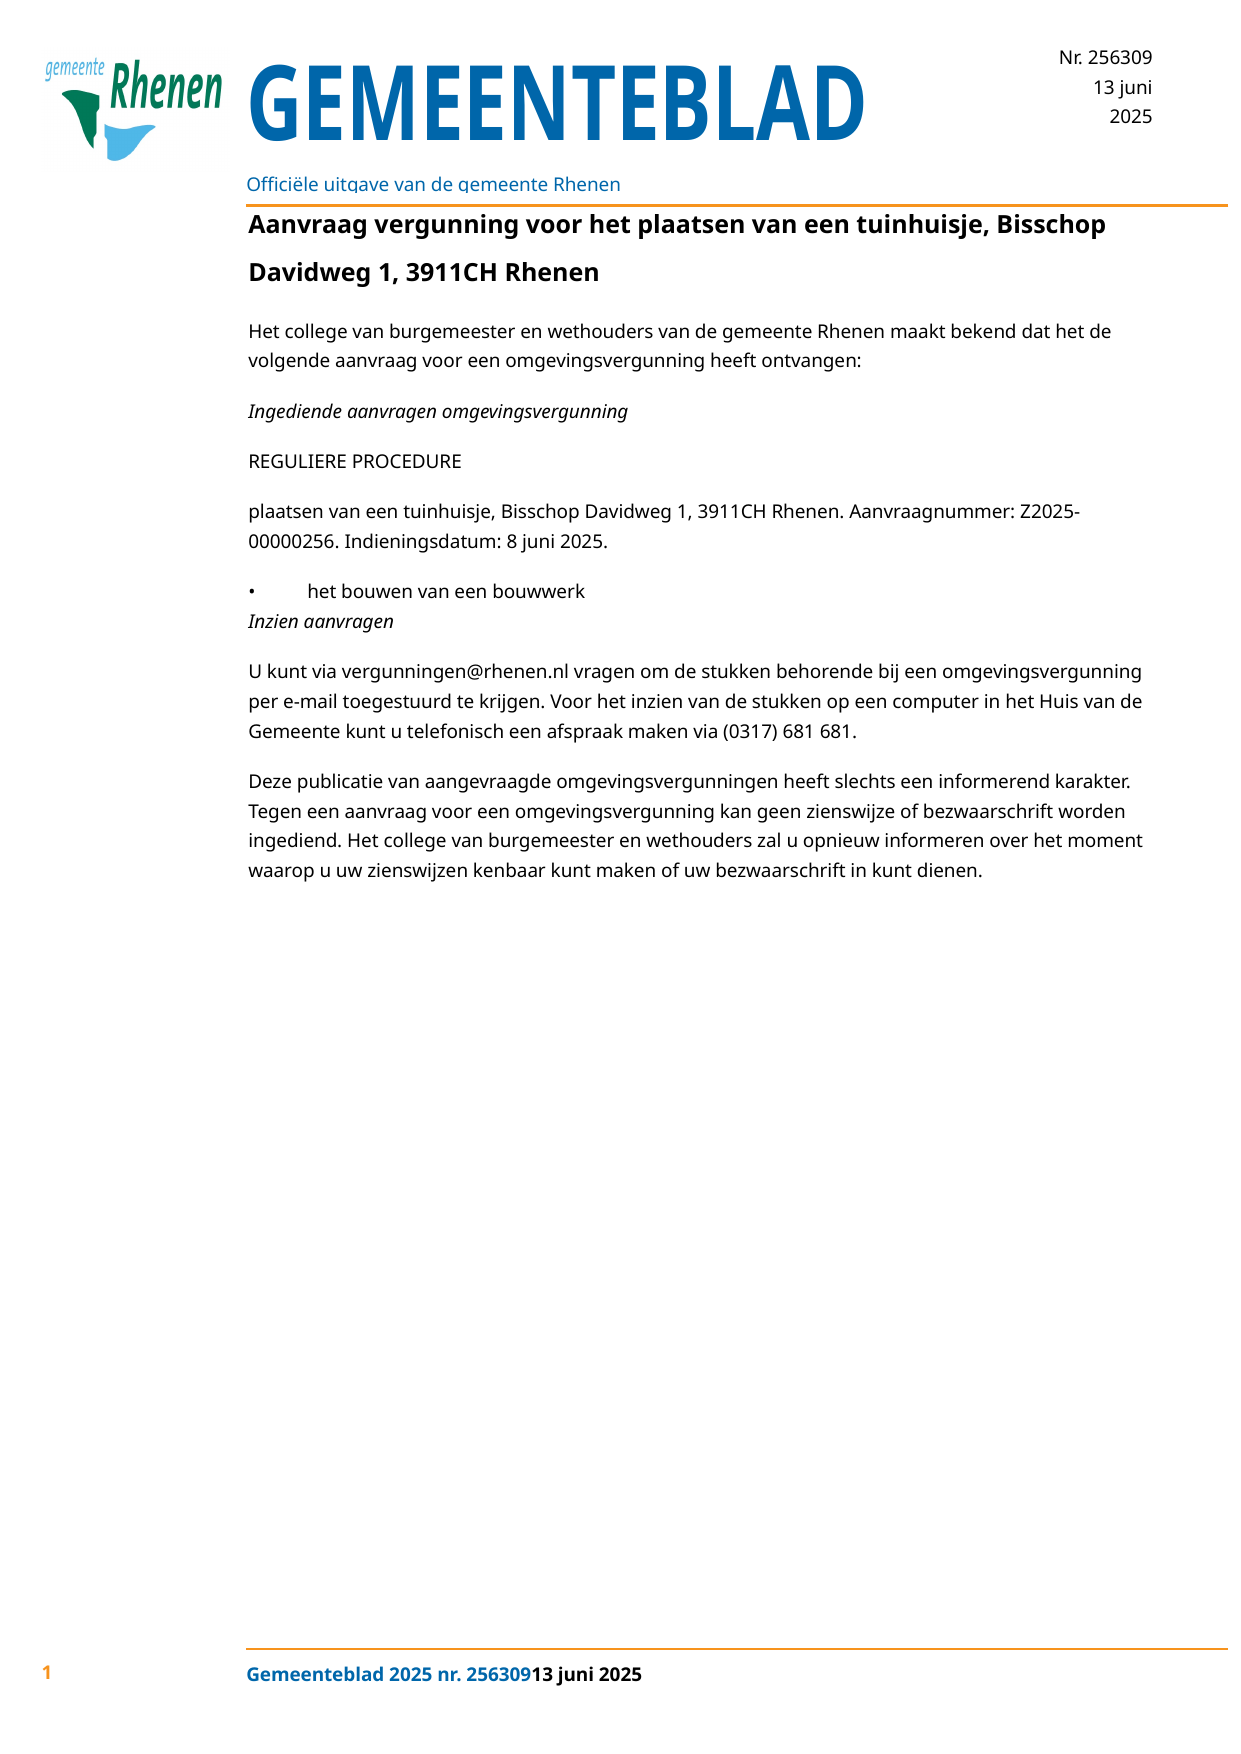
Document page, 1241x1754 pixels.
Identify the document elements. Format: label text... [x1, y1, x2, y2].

text Deze publicatie van aangevraagde omgevingsvergunningen heeft slechts een informerend karakter. Tegen een aanvraag voor een omgevingsvergunning kan geen zienswijze of bezwaarschrift worden ingediend. Het college van burgemeester en wethouders zal u opnieuw informeren over het moment waarop u uw zienswijzen kenbaar kunt maken of uw bezwaarschrift in kunt dienen. [248, 768, 1152, 883]
picture [41, 47, 231, 172]
text plaatsen van een tuinhuisje, Bisschop Davidweg 1, 3911CH Rhenen. Aanvraagnummer: Z2025-00000256. Indieningsdatum: 8 juni 2025. [248, 499, 1152, 554]
text U kunt via vergunningen@rhenen.nl vragen om de stukken behorende bij een omgevingsvergunning per e-mail toegestuurd te krijgen. Voor het inzien van de stukken op een computer in het Huis van de Gemeente kunt u telefonisch een afspraak maken via (0317) 681 681. [248, 659, 1152, 744]
text Ingediende aanvragen omgevingsvergunning [248, 398, 1152, 424]
text Inzien aanvragen [248, 608, 1152, 634]
text Aanvraag vergunning voor het plaatsen van een tuinhuisje, Bisschop Davidweg 1, 3911CH Rhenen [248, 207, 1152, 288]
text REGULIERE PROCEDURE [248, 448, 1152, 474]
text Het college van burgemeester en wethouders van de gemeente Rhenen maakt bekend dat het de volgende aanvraag voor een omgevingsvergunning heeft ontvangen: [248, 318, 1152, 373]
list het bouwen van een bouwwerk [248, 579, 1152, 604]
